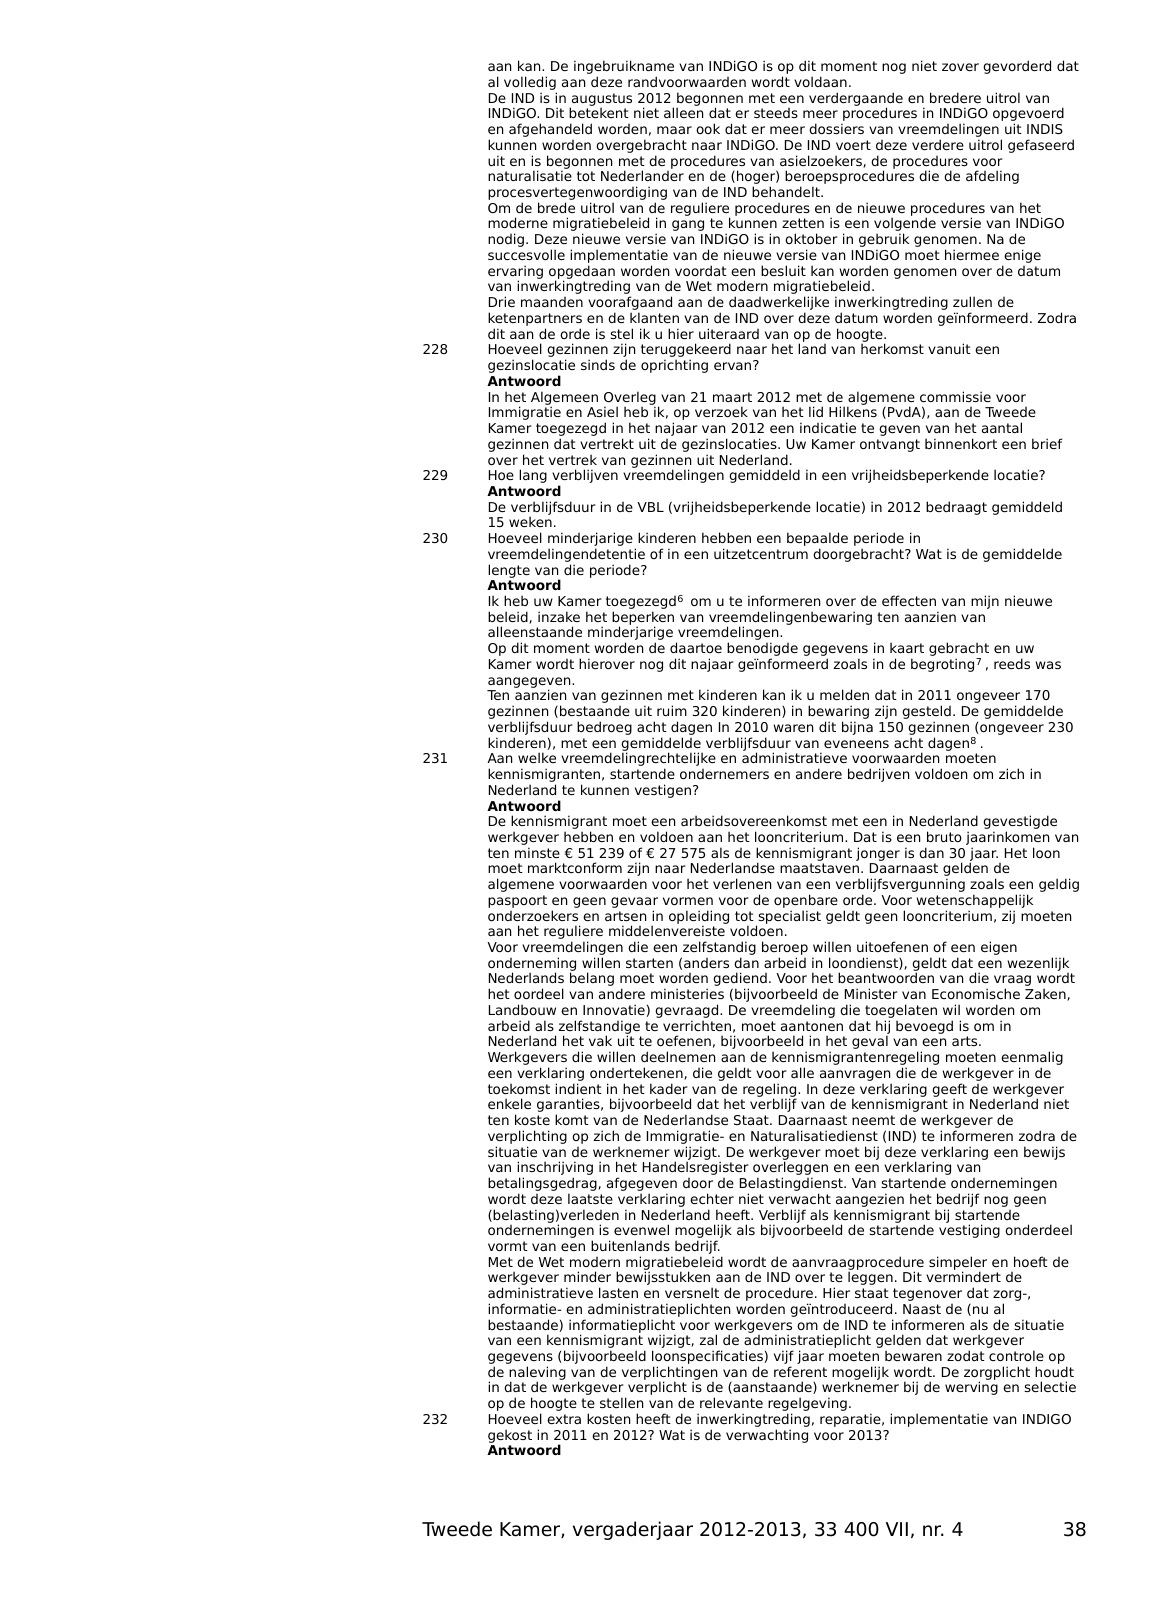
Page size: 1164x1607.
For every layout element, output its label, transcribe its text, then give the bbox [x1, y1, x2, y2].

table_cell 231 [422, 751, 481, 1412]
table_cell Hoe lang verblijven vreemdelingen gemiddeld in een vrijheidsbeperkende locatie? Antwoord De verblijfsduur in de VBL (vrijheidsbeperkende locatie) in 2012 bedraagt gemiddeld 15 weken. [481, 468, 1087, 531]
table_cell Hoeveel minderjarige kinderen hebben een bepaalde periode in vreemdelingendetentie of in een uitzetcentrum doorgebracht? Wat is de gemiddelde lengte van die periode? Antwoord Ik heb uw Kamer toegezegd6 om u te informeren over de effecten van mijn nieuwe beleid, inzake het beperken van vreemdelingenbewaring ten aanzien van alleenstaande minderjarige vreemdelingen. Op dit moment worden de daartoe benodigde gegevens in kaart gebracht en uw Kamer wordt hierover nog dit najaar geïnformeerd zoals in de begroting7, reeds was aangegeven. Ten aanzien van gezinnen met kinderen kan ik u melden dat in 2011 ongeveer 170 gezinnen (bestaande uit ruim 320 kinderen) in bewaring zijn gesteld. De gemiddelde verblijfsduur bedroeg acht dagen In 2010 waren dit bijna 150 gezinnen (ongeveer 230 kinderen), met een gemiddelde verblijfsduur van eveneens acht dagen8. [481, 531, 1087, 751]
table_cell 228 [422, 342, 481, 468]
table_cell [422, 59, 481, 342]
table_cell 232 [422, 1412, 481, 1459]
table_cell Hoeveel extra kosten heeft de inwerkingtreding, reparatie, implementatie van INDIGO gekost in 2011 en 2012? Wat is de verwachting voor 2013? Antwoord [481, 1412, 1087, 1459]
table_cell 229 [422, 468, 481, 531]
table_cell aan kan. De ingebruikname van INDiGO is op dit moment nog niet zover gevorderd dat al volledig aan deze randvoorwaarden wordt voldaan. De IND is in augustus 2012 begonnen met een verdergaande en bredere uitrol van INDiGO. Dit betekent niet alleen dat er steeds meer procedures in INDiGO opgevoerd en afgehandeld worden, maar ook dat er meer dossiers van vreemdelingen uit INDIS kunnen worden overgebracht naar INDiGO. De IND voert deze verdere uitrol gefaseerd uit en is begonnen met de procedures van asielzoekers, de procedures voor naturalisatie tot Nederlander en de (hoger) beroepsprocedures die de afdeling procesvertegenwoordiging van de IND behandelt. Om de brede uitrol van de reguliere procedures en de nieuwe procedures van het moderne migratiebeleid in gang te kunnen zetten is een volgende versie van INDiGO nodig. Deze nieuwe versie van INDiGO is in oktober in gebruik genomen. Na de succesvolle implementatie van de nieuwe versie van INDiGO moet hiermee enige ervaring opgedaan worden voordat een besluit kan worden genomen over de datum van inwerkingtreding van de Wet modern migratiebeleid. Drie maanden voorafgaand aan de daadwerkelijke inwerkingtreding zullen de ketenpartners en de klanten van de IND over deze datum worden geïnformeerd. Zodra dit aan de orde is stel ik u hier uiteraard van op de hoogte. [481, 59, 1087, 342]
table_cell Hoeveel gezinnen zijn teruggekeerd naar het land van herkomst vanuit een gezinslocatie sinds de oprichting ervan? Antwoord In het Algemeen Overleg van 21 maart 2012 met de algemene commissie voor Immigratie en Asiel heb ik, op verzoek van het lid Hilkens (PvdA), aan de Tweede Kamer toegezegd in het najaar van 2012 een indicatie te geven van het aantal gezinnen dat vertrekt uit de gezinslocaties. Uw Kamer ontvangt binnenkort een brief over het vertrek van gezinnen uit Nederland. [481, 342, 1087, 468]
table_cell 230 [422, 531, 481, 751]
table_cell Aan welke vreemdelingrechtelijke en administratieve voorwaarden moeten kennismigranten, startende ondernemers en andere bedrijven voldoen om zich in Nederland te kunnen vestigen? Antwoord De kennismigrant moet een arbeidsovereenkomst met een in Nederland gevestigde werkgever hebben en voldoen aan het looncriterium. Dat is een bruto jaarinkomen van ten minste € 51 239 of € 27 575 als de kennismigrant jonger is dan 30 jaar. Het loon moet marktconform zijn naar Nederlandse maatstaven. Daarnaast gelden de algemene voorwaarden voor het verlenen van een verblijfsvergunning zoals een geldig paspoort en geen gevaar vormen voor de openbare orde. Voor wetenschappelijk onderzoekers en artsen in opleiding tot specialist geldt geen looncriterium, zij moeten aan het reguliere middelenvereiste voldoen. Voor vreemdelingen die een zelfstandig beroep willen uitoefenen of een eigen onderneming willen starten (anders dan arbeid in loondienst), geldt dat een wezenlijk Nederlands belang moet worden gediend. Voor het beantwoorden van die vraag wordt het oordeel van andere ministeries (bijvoorbeeld de Minister van Economische Zaken, Landbouw en Innovatie) gevraagd. De vreemdeling die toegelaten wil worden om arbeid als zelfstandige te verrichten, moet aantonen dat hij bevoegd is om in Nederland het vak uit te oefenen, bijvoorbeeld in het geval van een arts. Werkgevers die willen deelnemen aan de kennismigrantenregeling moeten eenmalig een verklaring ondertekenen, die geldt voor alle aanvragen die de werkgever in de toekomst indient in het kader van de regeling. In deze verklaring geeft de werkgever enkele garanties, bijvoorbeeld dat het verblijf van de kennismigrant in Nederland niet ten koste komt van de Nederlandse Staat. Daarnaast neemt de werkgever de verplichting op zich de Immigratie- en Naturalisatiedienst (IND) te informeren zodra de situatie van de werknemer wijzigt. De werkgever moet bij deze verklaring een bewijs van inschrijving in het Handelsregister overleggen en een verklaring van betalingsgedrag, afgegeven door de Belastingdienst. Van startende ondernemingen wordt deze laatste verklaring echter niet verwacht aangezien het bedrijf nog geen (belasting)verleden in Nederland heeft. Verblijf als kennismigrant bij startende ondernemingen is evenwel mogelijk als bijvoorbeeld de startende vestiging onderdeel vormt van een buitenlands bedrijf. Met de Wet modern migratiebeleid wordt de aanvraagprocedure simpeler en hoeft de werkgever minder bewijsstukken aan de IND over te leggen. Dit vermindert de administratieve lasten en versnelt de procedure. Hier staat tegenover dat zorg-, informatie- en administratieplichten worden geïntroduceerd. Naast de (nu al bestaande) informatieplicht voor werkgevers om de IND te informeren als de situatie van een kennismigrant wijzigt, zal de administratieplicht gelden dat werkgever gegevens (bijvoorbeeld loonspecificaties) vijf jaar moeten bewaren zodat controle op de naleving van de verplichtingen van de referent mogelijk wordt. De zorgplicht houdt in dat de werkgever verplicht is de (aanstaande) werknemer bij de werving en selectie op de hoogte te stellen van de relevante regelgeving. [481, 751, 1087, 1412]
